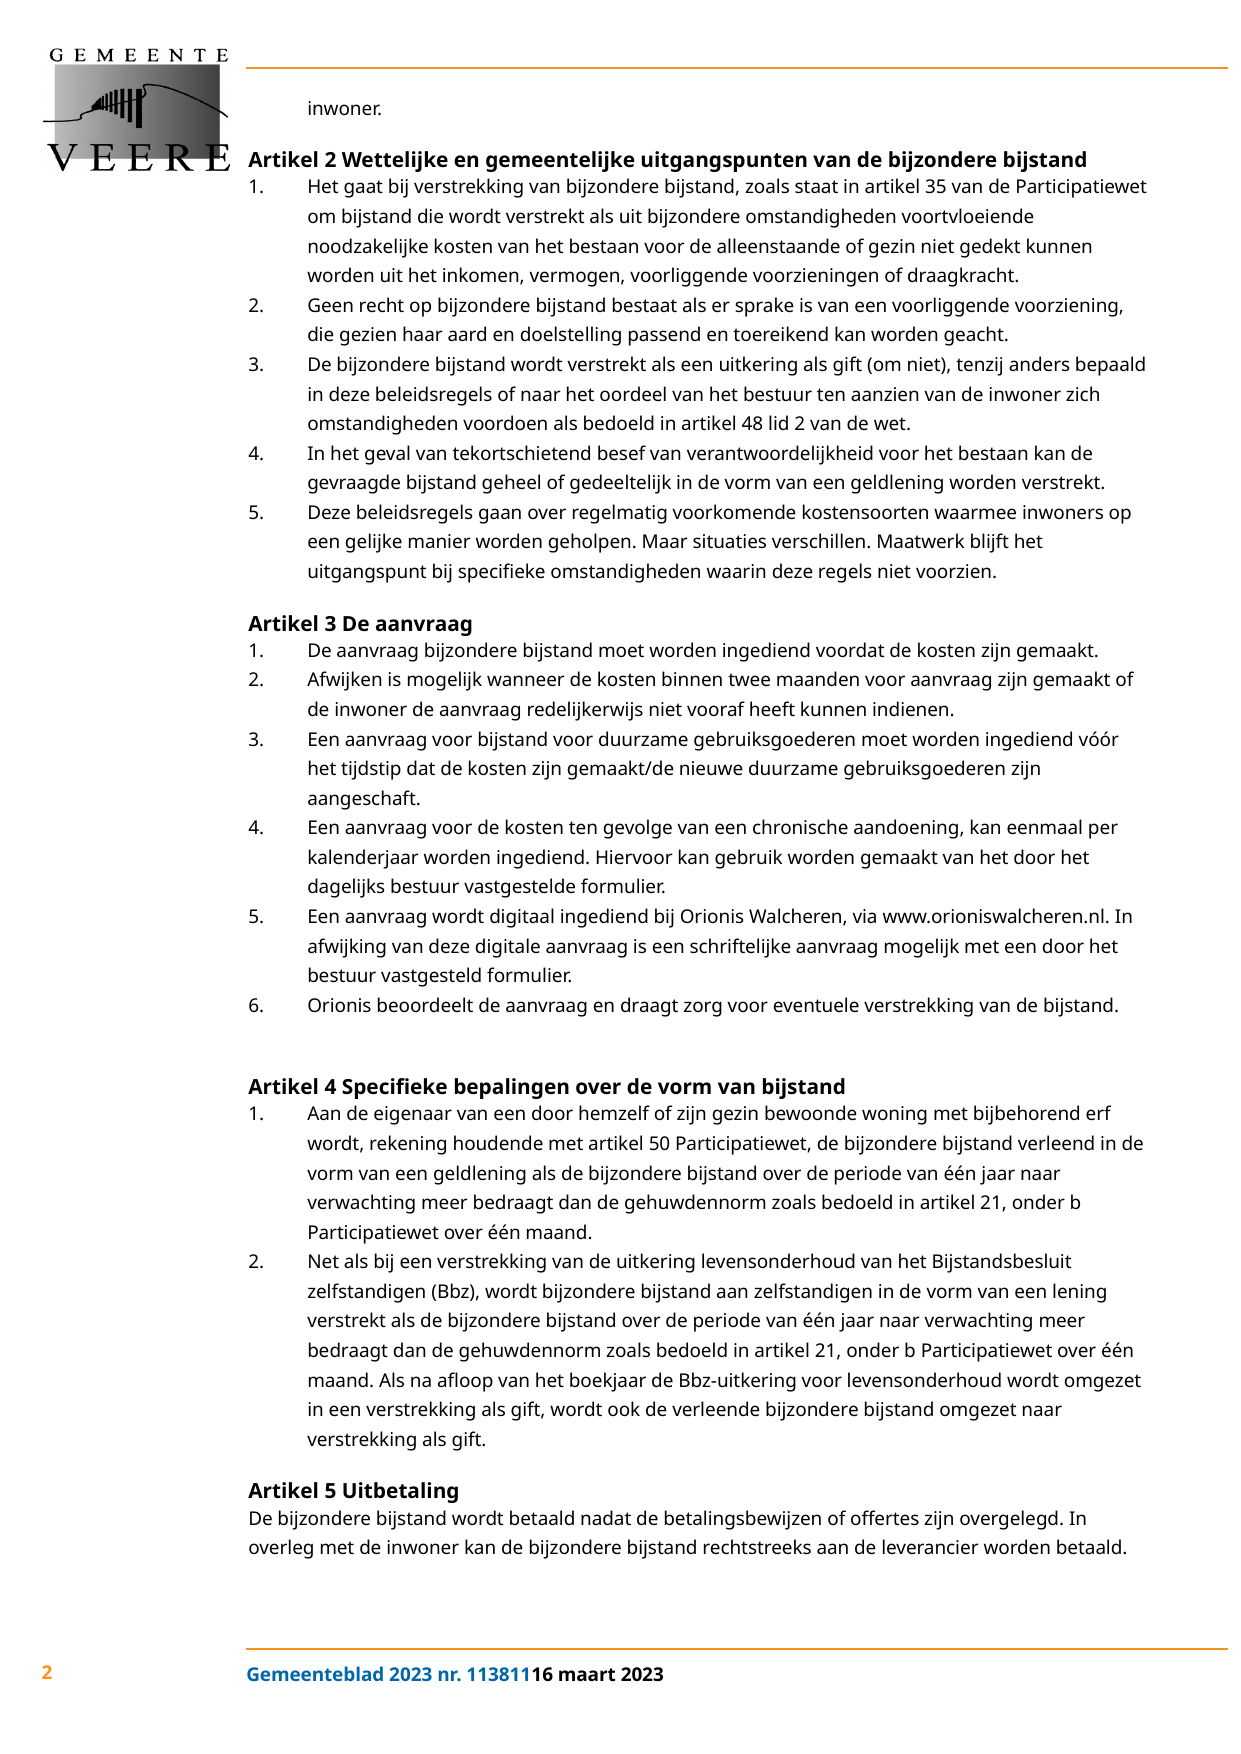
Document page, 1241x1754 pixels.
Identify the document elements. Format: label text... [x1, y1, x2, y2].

text De bijzondere bijstand wordt betaald nadat de betalingsbewijzen of offertes zijn overgelegd. In overleg met de inwoner kan de bijzondere bijstand rechtstreeks aan de leverancier worden betaald. [248, 1505, 1152, 1560]
list inwoner. [248, 95, 1152, 121]
list De bijzondere bijstand wordt verstrekt als een uitkering als gift (om niet), tenzij anders bepaald in deze beleidsregels of naar het oordeel van het bestuur ten aanzien van de inwoner zich omstandigheden voordoen als bedoeld in artikel 48 lid 2 van de wet. [248, 351, 1152, 436]
text Artikel 4 Specifieke bepalingen over de vorm van bijstand [248, 1072, 1152, 1101]
list Geen recht op bijzondere bijstand bestaat als er sprake is van een voorliggende voorziening, die gezien haar aard en doelstelling passend en toereikend kan worden geacht. [248, 292, 1152, 347]
text Artikel 3 De aanvraag [248, 609, 1152, 637]
list Afwijken is mogelijk wanneer de kosten binnen twee maanden voor aanvraag zijn gemaakt of de inwoner de aanvraag redelijkerwijs niet vooraf heeft kunnen indienen. [248, 667, 1152, 722]
list Het gaat bij verstrekking van bijzondere bijstand, zoals staat in artikel 35 van de Participatiewet om bijstand die wordt verstrekt als uit bijzondere omstandigheden voortvloeiende noodzakelijke kosten van het bestaan voor de alleenstaande of gezin niet gedekt kunnen worden uit het inkomen, vermogen, voorliggende voorzieningen of draagkracht. [248, 174, 1152, 288]
list De aanvraag bijzondere bijstand moet worden ingediend voordat de kosten zijn gemaakt. [248, 637, 1152, 663]
picture [41, 47, 231, 172]
list Orionis beoordeelt de aanvraag en draagt zorg voor eventuele verstrekking van de bijstand. [248, 992, 1152, 1018]
list Een aanvraag voor de kosten ten gevolge van een chronische aandoening, kan eenmaal per kalenderjaar worden ingediend. Hiervoor kan gebruik worden gemaakt van het door het dagelijks bestuur vastgestelde formulier. [248, 814, 1152, 899]
list In het geval van tekortschietend besef van verantwoordelijkheid voor het bestaan kan de gevraagde bijstand geheel of gedeeltelijk in de vorm van een geldlening worden verstrekt. [248, 440, 1152, 495]
list Deze beleidsregels gaan over regelmatig voorkomende kostensoorten waarmee inwoners op een gelijke manier worden geholpen. Maar situaties verschillen. Maatwerk blijft het uitgangspunt bij specifieke omstandigheden waarin deze regels niet voorzien. [248, 499, 1152, 584]
text Artikel 2 Wettelijke en gemeentelijke uitgangspunten van de bijzondere bijstand [248, 145, 1152, 174]
list Net als bij een verstrekking van de uitkering levensonderhoud van het Bijstandsbesluit zelfstandigen (Bbz), wordt bijzondere bijstand aan zelfstandigen in de vorm van een lening verstrekt als de bijzondere bijstand over de periode van één jaar naar verwachting meer bedraagt dan de gehuwdennorm zoals bedoeld in artikel 21, onder b Participatiewet over één maand. Als na afloop van het boekjaar de Bbz-uitkering voor levensonderhoud wordt omgezet in een verstrekking als gift, wordt ook de verleende bijzondere bijstand omgezet naar verstrekking als gift. [248, 1248, 1152, 1452]
list Een aanvraag voor bijstand voor duurzame gebruiksgoederen moet worden ingediend vóór het tijdstip dat de kosten zijn gemaakt/de nieuwe duurzame gebruiksgoederen zijn aangeschaft. [248, 726, 1152, 811]
list Aan de eigenaar van een door hemzelf of zijn gezin bewoonde woning met bijbehorend erf wordt, rekening houdende met artikel 50 Participatiewet, de bijzondere bijstand verleend in de vorm van een geldlening als de bijzondere bijstand over de periode van één jaar naar verwachting meer bedraagt dan de gehuwdennorm zoals bedoeld in artikel 21, onder b Participatiewet over één maand. [248, 1101, 1152, 1244]
text Artikel 5 Uitbetaling [248, 1476, 1152, 1505]
list Een aanvraag wordt digitaal ingediend bij Orionis Walcheren, via www.orioniswalcheren.nl. In afwijking van deze digitale aanvraag is een schriftelijke aanvraag mogelijk met een door het bestuur vastgesteld formulier. [248, 903, 1152, 988]
